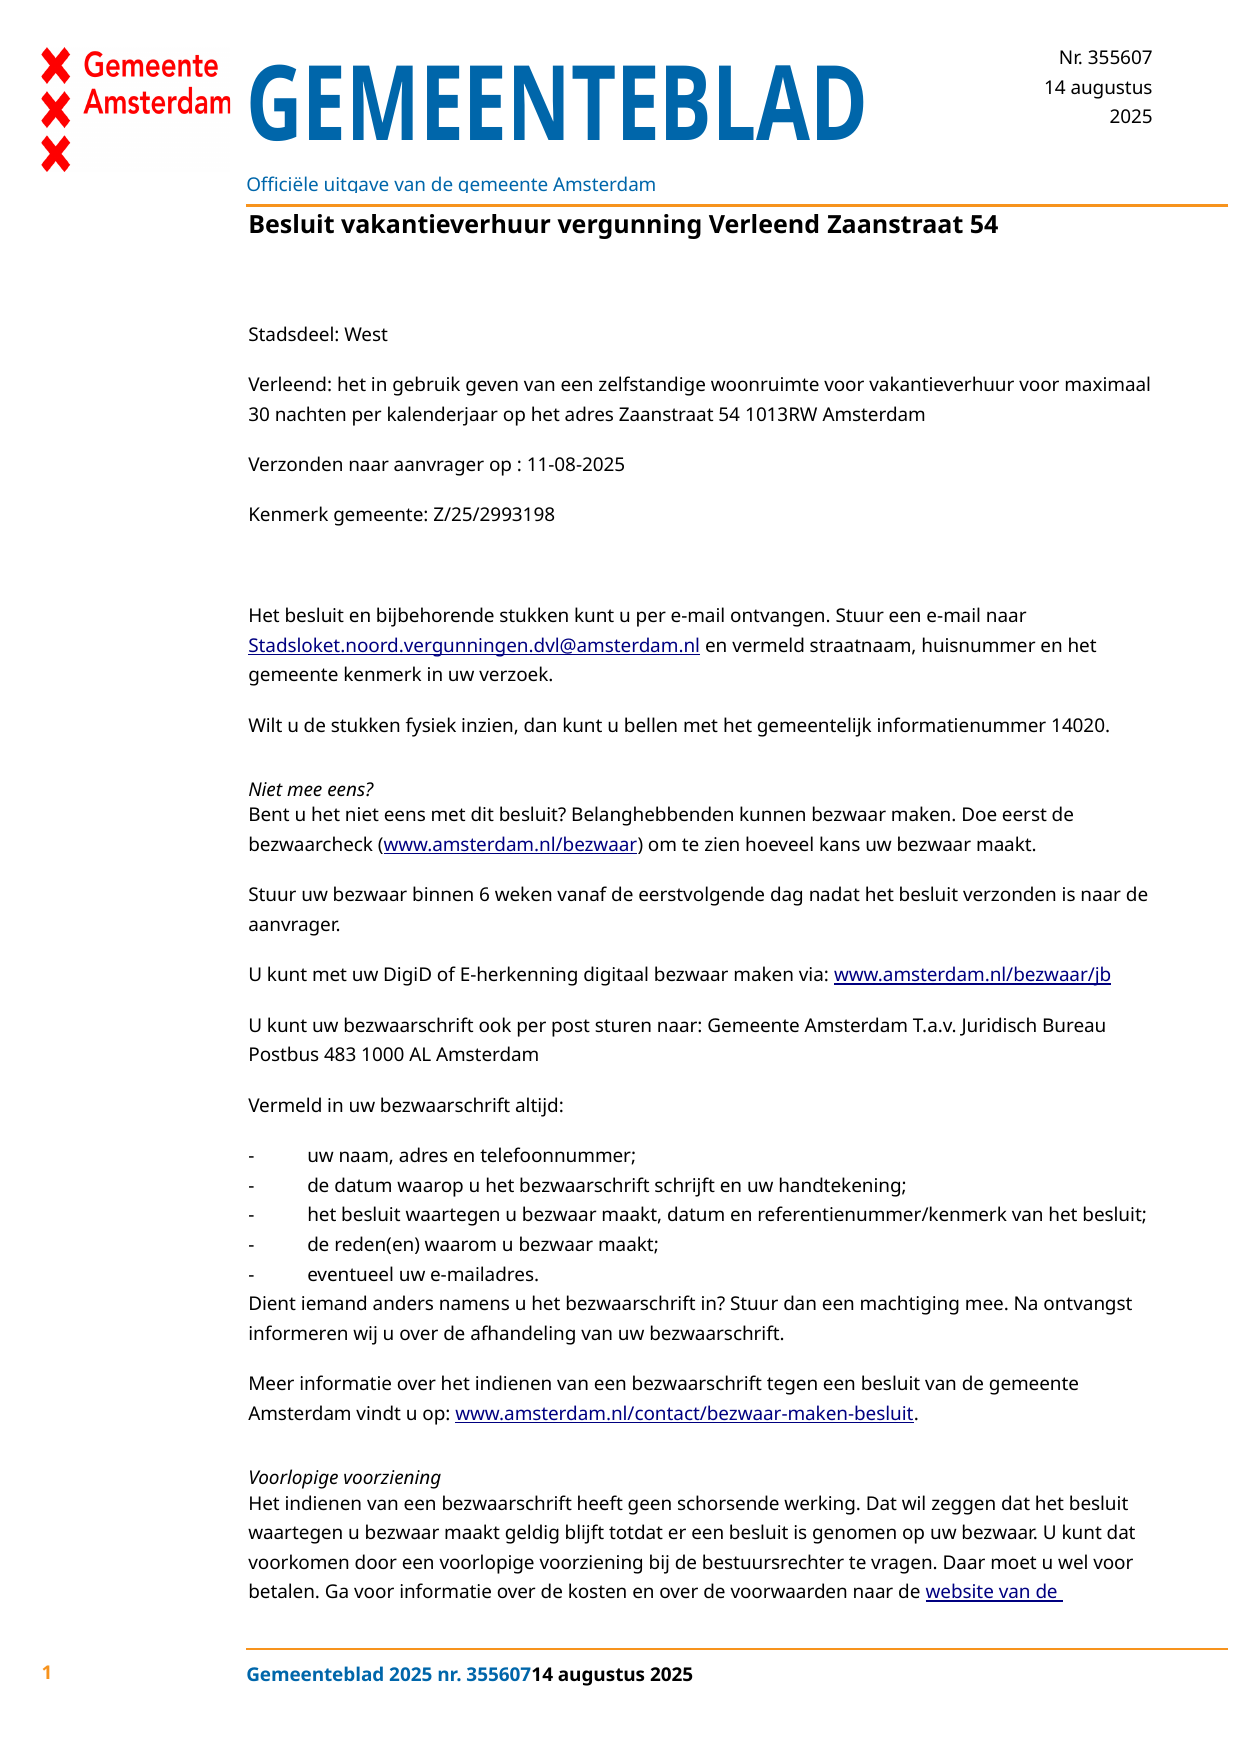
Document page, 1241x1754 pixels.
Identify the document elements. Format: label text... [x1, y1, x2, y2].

list uw naam, adres en telefoonnummer; [248, 1142, 1152, 1168]
text Voorlopige voorziening [248, 1464, 1152, 1490]
text Het besluit en bijbehorende stukken kunt u per e-mail ontvangen. Stuur een e-mail naar Stadsloket.noord.vergunningen.dvl@amsterdam.nl en vermeld straatnaam, huisnummer en het gemeente kenmerk in uw verzoek. [248, 602, 1152, 687]
text Wilt u de stukken fysiek inzien, dan kunt u bellen met het gemeentelijk informatienummer 14020. [248, 712, 1152, 738]
text Niet mee eens? [248, 776, 1152, 802]
text Verleend: het in gebruik geven van een zelfstandige woonruimte voor vakantieverhuur voor maximaal 30 nachten per kalenderjaar op het adres Zaanstraat 54 1013RW Amsterdam [248, 371, 1152, 426]
text Vermeld in uw bezwaarschrift altijd: [248, 1092, 1152, 1118]
list de datum waarop u het bezwaarschrift schrijft en uw handtekening; [248, 1172, 1152, 1198]
list eventueel uw e-mailadres. [248, 1261, 1152, 1287]
text Kenmerk gemeente: Z/25/2993198 [248, 502, 1152, 527]
text Besluit vakantieverhuur vergunning Verleend Zaanstraat 54 [248, 207, 1152, 241]
text Dient iemand anders namens u het bezwaarschrift in? Stuur dan een machtiging mee. Na ontvangst informeren wij u over de afhandeling van uw bezwaarschrift. [248, 1290, 1152, 1346]
text Meer informatie over het indienen van een bezwaarschrift tegen een besluit van de gemeente Amsterdam vindt u op: www.amsterdam.nl/contact/bezwaar-maken-besluit. [248, 1370, 1152, 1426]
text Stadsdeel: West [248, 321, 1152, 346]
text Bent u het niet eens met dit besluit? Belanghebbenden kunnen bezwaar maken. Doe eerst de bezwaarcheck (www.amsterdam.nl/bezwaar) om te zien hoeveel kans uw bezwaar maakt. [248, 802, 1152, 857]
list de reden(en) waarom u bezwaar maakt; [248, 1231, 1152, 1257]
text U kunt uw bezwaarschrift ook per post sturen naar: Gemeente Amsterdam T.a.v. Juridisch Bureau Postbus 483 1000 AL Amsterdam [248, 1012, 1152, 1067]
text U kunt met uw DigiD of E-herkenning digitaal bezwaar maken via: www.amsterdam.nl/bezwaar/jb [248, 962, 1152, 987]
text Verzonden naar aanvrager op : 11-08-2025 [248, 451, 1152, 477]
picture [41, 47, 231, 172]
list het besluit waartegen u bezwaar maakt, datum en referentienummer/kenmerk van het besluit; [248, 1202, 1152, 1227]
text Stuur uw bezwaar binnen 6 weken vanaf de eerstvolgende dag nadat het besluit verzonden is naar de aanvrager. [248, 882, 1152, 937]
text Het indienen van een bezwaarschrift heeft geen schorsende werking. Dat wil zeggen dat het besluit waartegen u bezwaar maakt geldig blijft totdat er een besluit is genomen op uw bezwaar. U kunt dat voorkomen door een voorlopige voorziening bij de bestuursrechter te vragen. Daar moet u wel voor betalen. Ga voor informatie over de kosten en over de voorwaarden naar de website van de [248, 1490, 1152, 1604]
